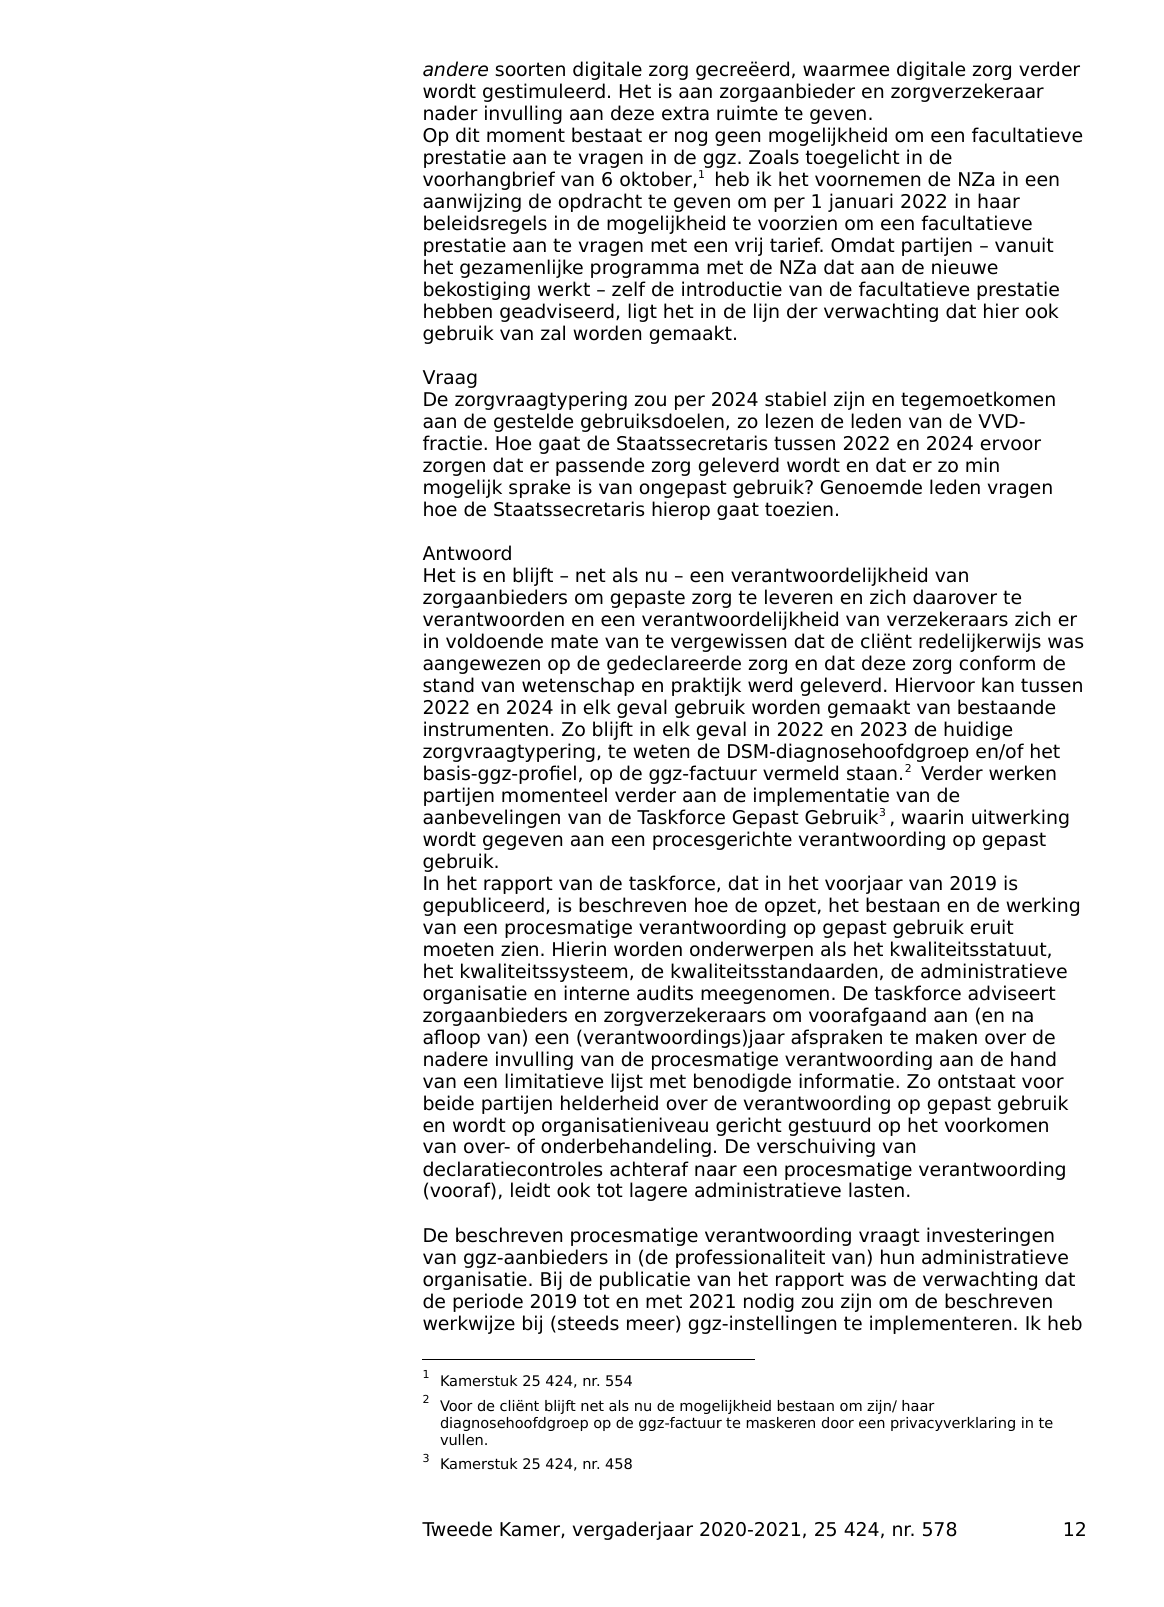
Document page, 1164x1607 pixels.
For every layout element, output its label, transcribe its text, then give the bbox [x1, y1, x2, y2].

text Voor de cliënt blijft net als nu de mogelijkheid bestaan om zijn/ haar diagnosehoofdgroep op de ggz-factuur te maskeren door een privacyverklaring in te vullen. [422, 1393, 1087, 1449]
text Kamerstuk 25 424, nr. 554 [422, 1368, 1087, 1391]
text Kamerstuk 25 424, nr. 458 [422, 1452, 1087, 1474]
text Het is en blijft – net als nu – een verantwoordelijkheid van zorgaanbieders om gepaste zorg te leveren en zich daarover te verantwoorden en een verantwoordelijkheid van verzekeraars zich er in voldoende mate van te vergewissen dat de cliënt redelijkerwijs was aangewezen op de gedeclareerde zorg en dat deze zorg conform de stand van wetenschap en praktijk werd geleverd. Hiervoor kan tussen 2022 en 2024 in elk geval gebruik worden gemaakt van bestaande instrumenten. Zo blijft in elk geval in 2022 en 2023 de huidige zorgvraagtypering, te weten de DSM-diagnosehoofdgroep en/of het basis-ggz-profiel, op de ggz-factuur vermeld staan. Verder werken partijen momenteel verder aan de implementatie van de aanbevelingen van de Taskforce Gepast Gebruik, waarin uitwerking wordt gegeven aan een procesgerichte verantwoording op gepast gebruik. [422, 565, 1087, 873]
text Op dit moment bestaat er nog geen mogelijkheid om een facultatieve prestatie aan te vragen in de ggz. Zoals toegelicht in de voorhangbrief van 6 oktober, heb ik het voornemen de NZa in een aanwijzing de opdracht te geven om per 1 januari 2022 in haar beleidsregels in de mogelijkheid te voorzien om een facultatieve prestatie aan te vragen met een vrij tarief. Omdat partijen – vanuit het gezamenlijke programma met de NZa dat aan de nieuwe bekostiging werkt – zelf de introductie van de facultatieve prestatie hebben geadviseerd, ligt het in de lijn der verwachting dat hier ook gebruik van zal worden gemaakt. [422, 125, 1087, 345]
text Vraag [422, 367, 1087, 389]
text De zorgvraagtypering zou per 2024 stabiel zijn en tegemoetkomen aan de gestelde gebruiksdoelen, zo lezen de leden van de VVD-fractie. Hoe gaat de Staatssecretaris tussen 2022 en 2024 ervoor zorgen dat er passende zorg geleverd wordt en dat er zo min mogelijk sprake is van ongepast gebruik? Genoemde leden vragen hoe de Staatssecretaris hierop gaat toezien. [422, 389, 1087, 521]
text Antwoord [422, 543, 1087, 565]
text In het rapport van de taskforce, dat in het voorjaar van 2019 is gepubliceerd, is beschreven hoe de opzet, het bestaan en de werking van een procesmatige verantwoording op gepast gebruik eruit moeten zien. Hierin worden onderwerpen als het kwaliteitsstatuut, het kwaliteitssysteem, de kwaliteitsstandaarden, de administratieve organisatie en interne audits meegenomen. De taskforce adviseert zorgaanbieders en zorgverzekeraars om voorafgaand aan (en na afloop van) een (verantwoordings)jaar afspraken te maken over de nadere invulling van de procesmatige verantwoording aan de hand van een limitatieve lijst met benodigde informatie. Zo ontstaat voor beide partijen helderheid over de verantwoording op gepast gebruik en wordt op organisatieniveau gericht gestuurd op het voorkomen van over- of onderbehandeling. De verschuiving van declaratiecontroles achteraf naar een procesmatige verantwoording (vooraf), leidt ook tot lagere administratieve lasten. [422, 873, 1087, 1202]
text andere soorten digitale zorg gecreëerd, waarmee digitale zorg verder wordt gestimuleerd. Het is aan zorgaanbieder en zorgverzekeraar nader invulling aan deze extra ruimte te geven. [422, 59, 1087, 125]
text De beschreven procesmatige verantwoording vraagt investeringen van ggz-aanbieders in (de professionaliteit van) hun administratieve organisatie. Bij de publicatie van het rapport was de verwachting dat de periode 2019 tot en met 2021 nodig zou zijn om de beschreven werkwijze bij (steeds meer) ggz-instellingen te implementeren. Ik heb [422, 1224, 1087, 1334]
